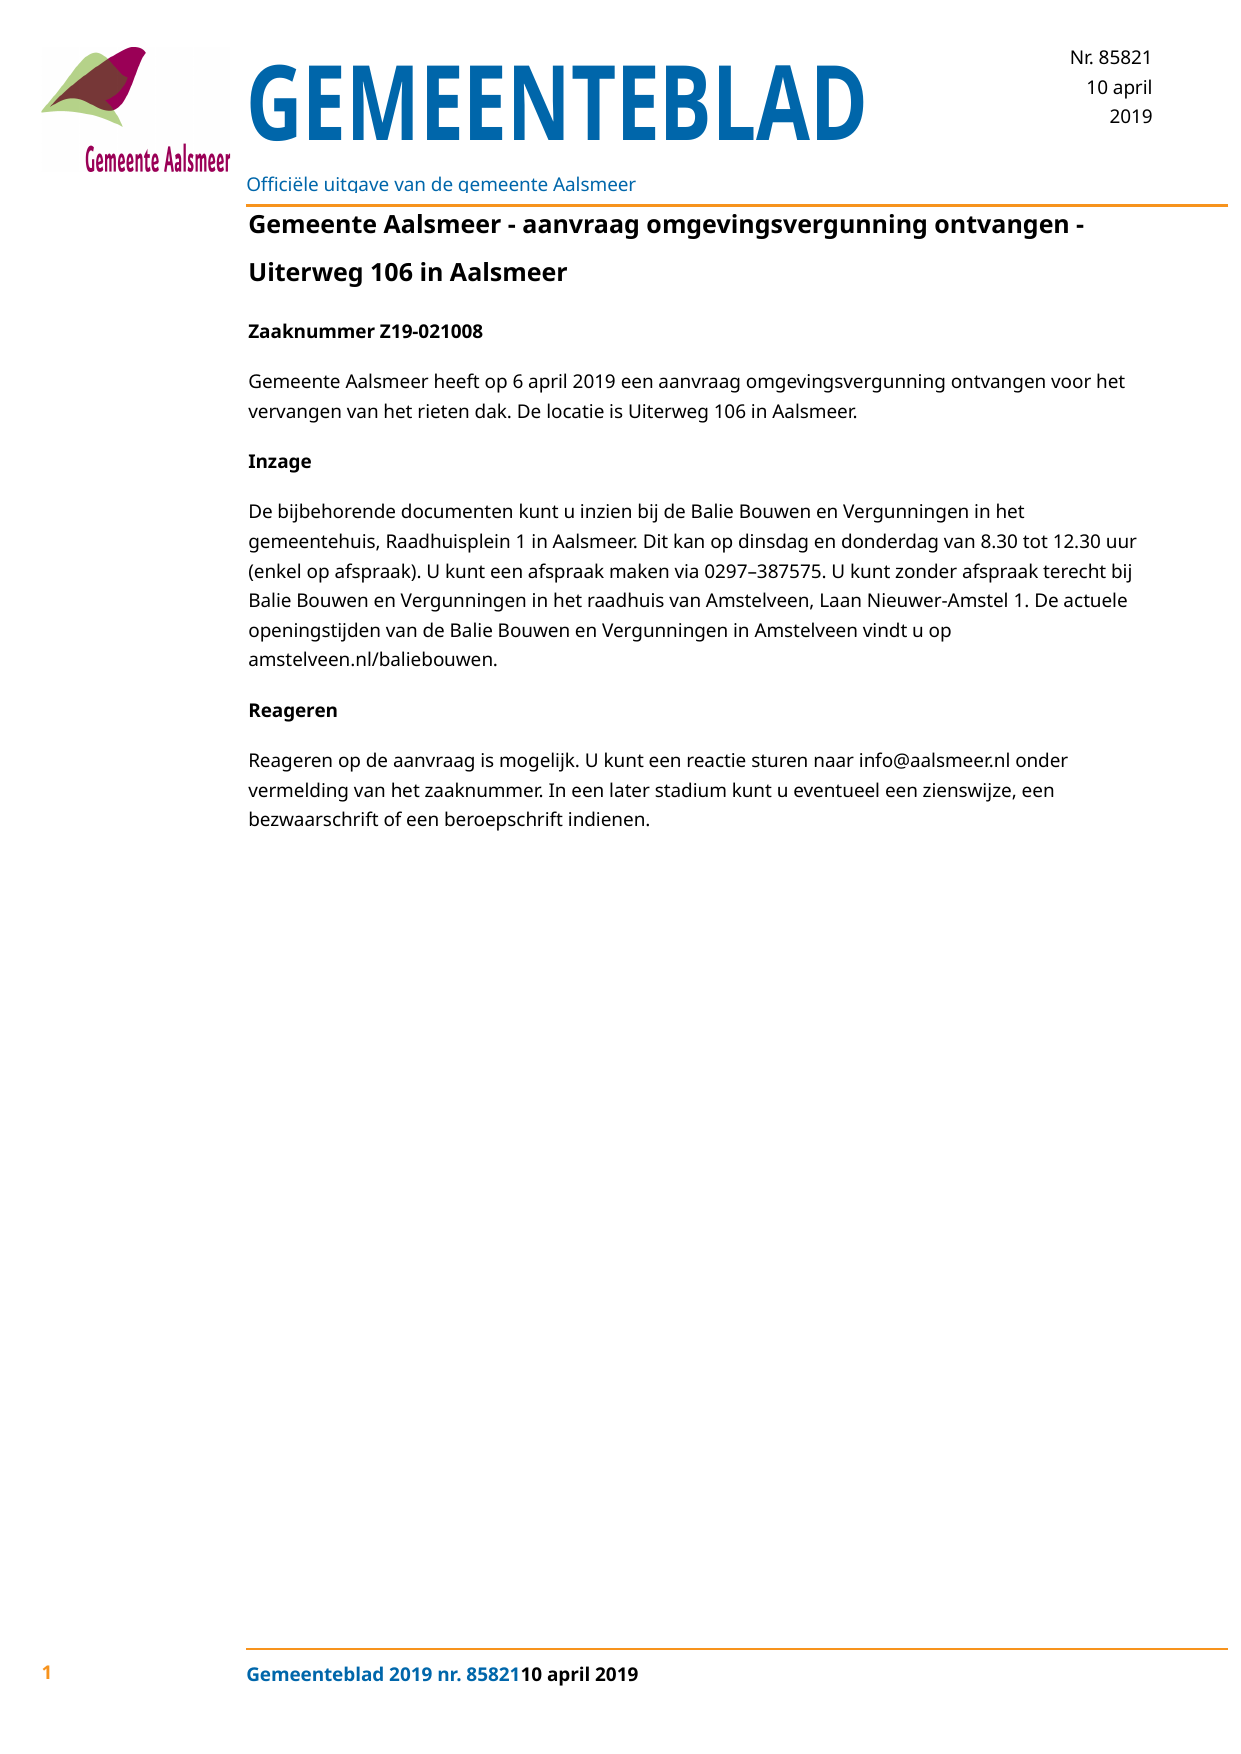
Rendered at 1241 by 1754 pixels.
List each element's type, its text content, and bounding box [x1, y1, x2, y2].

text De bijbehorende documenten kunt u inzien bij de Balie Bouwen en Vergunningen in het gemeentehuis, Raadhuisplein 1 in Aalsmeer. Dit kan op dinsdag en donderdag van 8.30 tot 12.30 uur (enkel op afspraak). U kunt een afspraak maken via 0297–387575. U kunt zonder afspraak terecht bij Balie Bouwen en Vergunningen in het raadhuis van Amstelveen, Laan Nieuwer-Amstel 1. De actuele openingstijden van de Balie Bouwen en Vergunningen in Amstelveen vindt u op amstelveen.nl/baliebouwen. [248, 499, 1152, 672]
text Reageren [248, 697, 1152, 723]
text Inzage [248, 448, 1152, 474]
text Gemeente Aalsmeer heeft op 6 april 2019 een aanvraag omgevingsvergunning ontvangen voor het vervangen van het rieten dak. De locatie is Uiterweg 106 in Aalsmeer. [248, 368, 1152, 424]
picture [41, 47, 231, 172]
text Reageren op de aanvraag is mogelijk. U kunt een reactie sturen naar info@aalsmeer.nl onder vermelding van het zaaknummer. In een later stadium kunt u eventueel een zienswijze, een bezwaarschrift of een beroepschrift indienen. [248, 747, 1152, 832]
text Gemeente Aalsmeer - aanvraag omgevingsvergunning ontvangen - Uiterweg 106 in Aalsmeer [248, 207, 1152, 288]
text Zaaknummer Z19-021008 [248, 318, 1152, 344]
